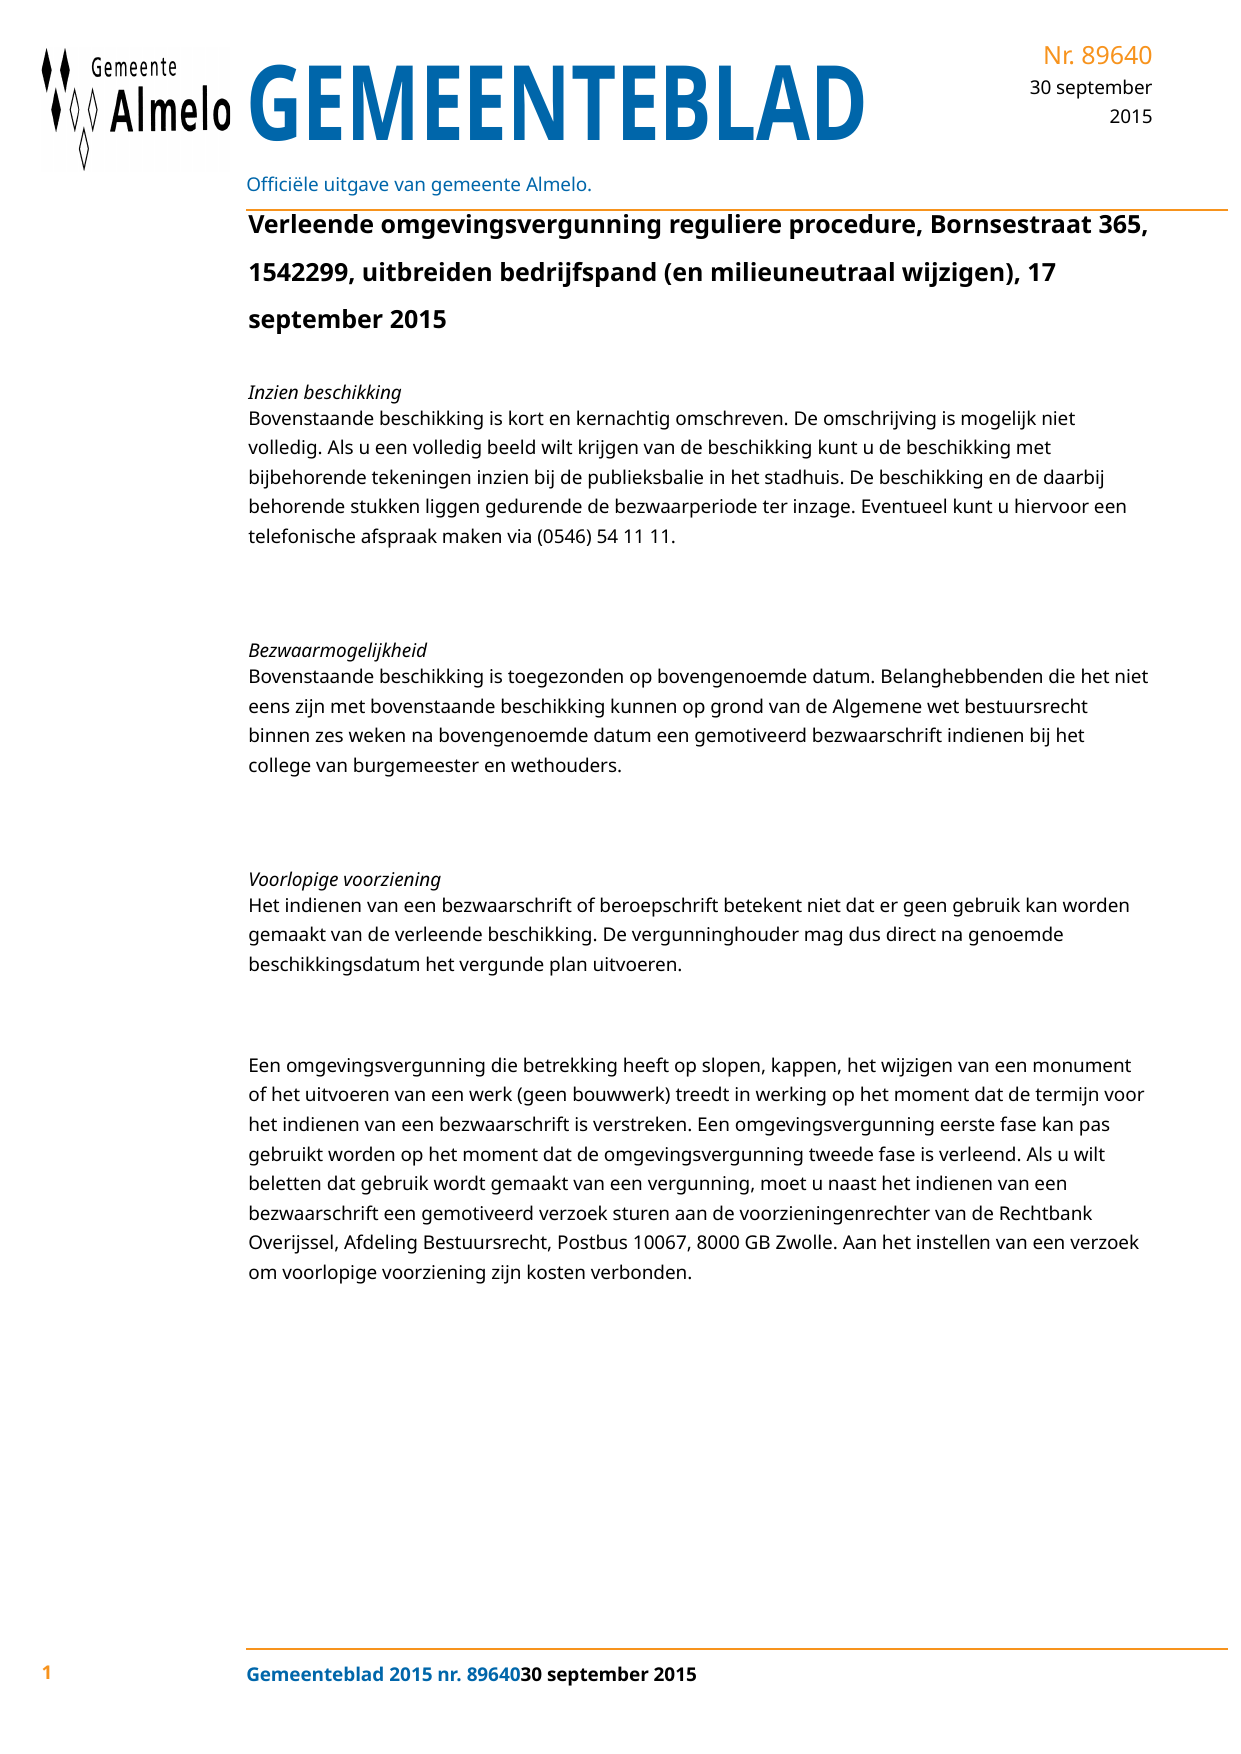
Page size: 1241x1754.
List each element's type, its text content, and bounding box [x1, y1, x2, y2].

text Bovenstaande beschikking is toegezonden op bovengenoemde datum. Belanghebbenden die het niet eens zijn met bovenstaande beschikking kunnen op grond van de Algemene wet bestuursrecht binnen zes weken na bovengenoemde datum een gemotiveerd bezwaarschrift indienen bij het college van burgemeester en wethouders. [248, 663, 1152, 778]
text Bezwaarmogelijkheid [248, 637, 1152, 663]
text Het indienen van een bezwaarschrift of beroepschrift betekent niet dat er geen gebruik kan worden gemaakt van de verleende beschikking. De vergunninghouder mag dus direct na genoemde beschikkingsdatum het vergunde plan uitvoeren. [248, 892, 1152, 977]
text Voorlopige voorziening [248, 866, 1152, 892]
text Verleende omgevingsvergunning reguliere procedure, Bornsestraat 365, 1542299, uitbreiden bedrijfspand (en milieuneutraal wijzigen), 17 september 2015 [248, 211, 1152, 336]
text Bovenstaande beschikking is kort en kernachtig omschreven. De omschrijving is mogelijk niet volledig. Als u een volledig beeld wilt krijgen van de beschikking kunt u de beschikking met bijbehorende tekeningen inzien bij de publieksbalie in het stadhuis. De beschikking en de daarbij behorende stukken liggen gedurende de bezwaarperiode ter inzage. Eventueel kunt u hiervoor een telefonische afspraak maken via (0546) 54 11 11. [248, 405, 1152, 549]
picture [41, 47, 231, 172]
text Een omgevingsvergunning die betrekking heeft op slopen, kappen, het wijzigen van een monument of het uitvoeren van een werk (geen bouwwerk) treedt in werking op het moment dat de termijn voor het indienen van een bezwaarschrift is verstreken. Een omgevingsvergunning eerste fase kan pas gebruikt worden op het moment dat de omgevingsvergunning tweede fase is verleend. Als u wilt beletten dat gebruik wordt gemaakt van een vergunning, moet u naast het indienen van een bezwaarschrift een gemotiveerd verzoek sturen aan de voorzieningenrechter van de Rechtbank Overijssel, Afdeling Bestuursrecht, Postbus 10067, 8000 GB Zwolle. Aan het instellen van een verzoek om voorlopige voorziening zijn kosten verbonden. [248, 1052, 1152, 1285]
text Inzien beschikking [248, 379, 1152, 405]
